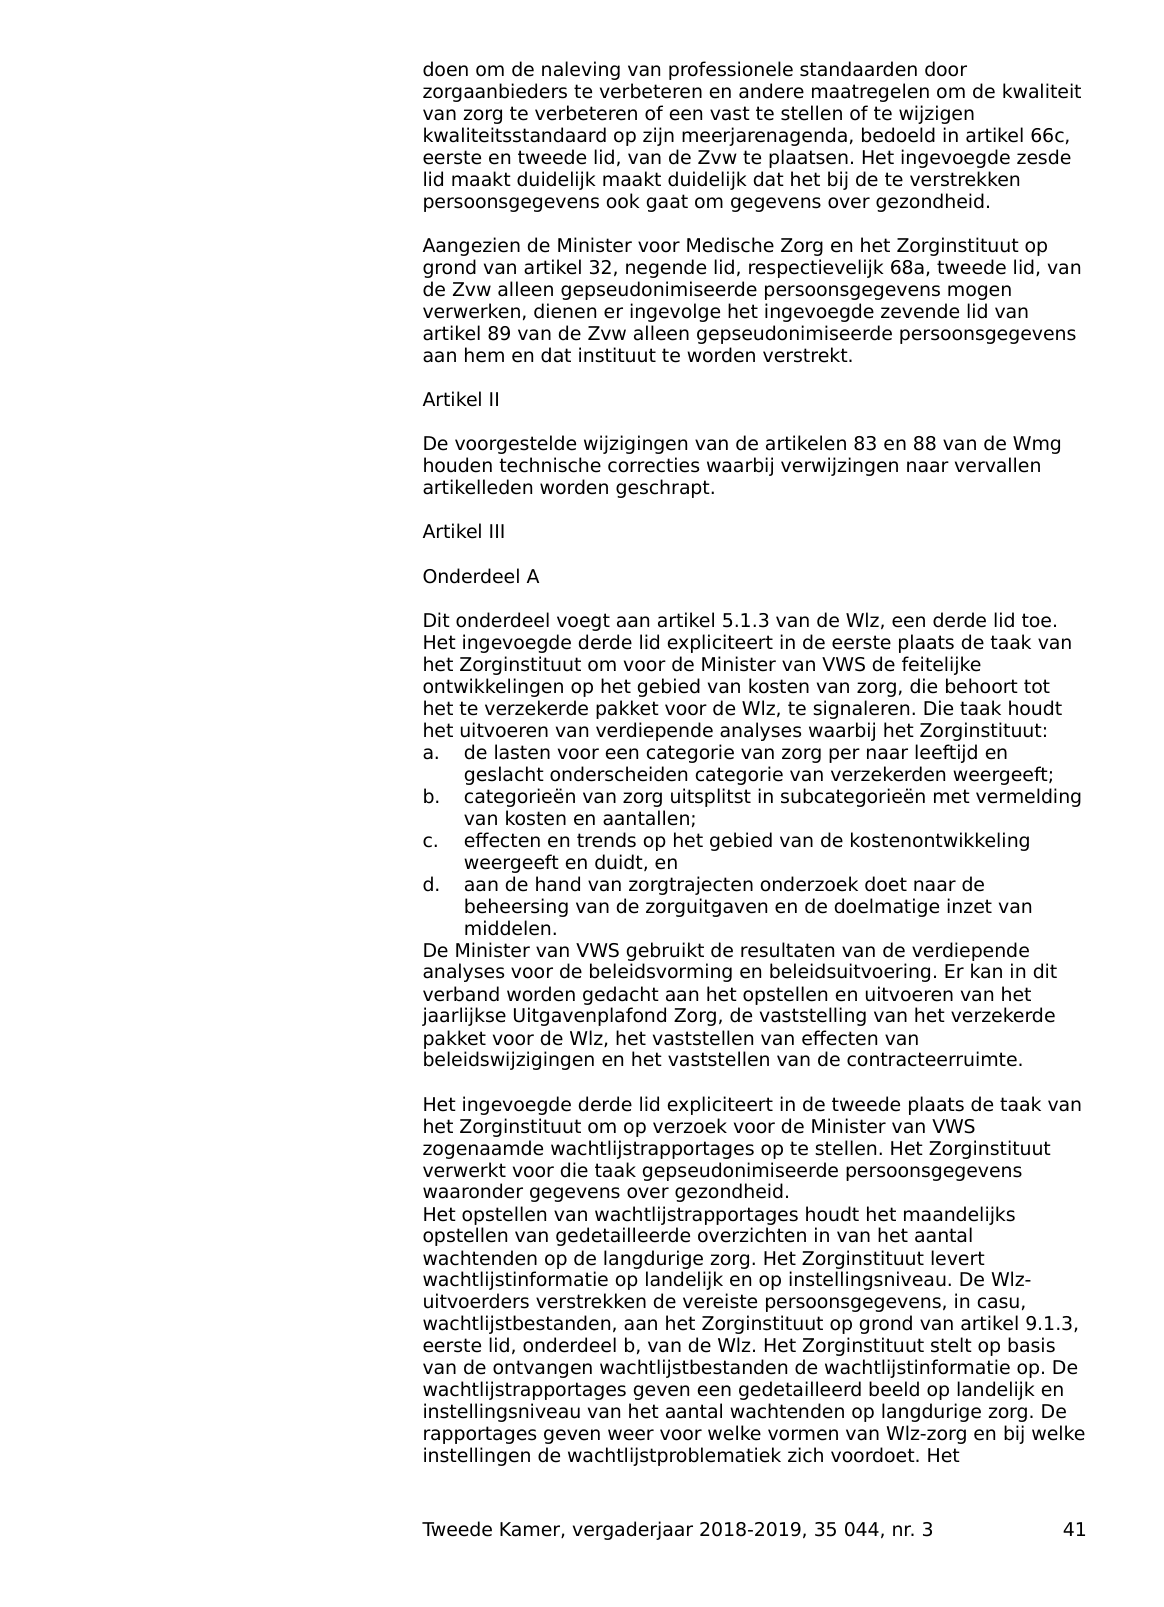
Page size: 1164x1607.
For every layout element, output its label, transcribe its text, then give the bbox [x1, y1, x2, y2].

text c. effecten en trends op het gebied van de kostenontwikkeling weergeeft en duidt, en [422, 829, 1087, 873]
text a. de lasten voor een categorie van zorg per naar leeftijd en geslacht onderscheiden categorie van verzekerden weergeeft; [422, 742, 1087, 786]
text doen om de naleving van professionele standaarden door zorgaanbieders te verbeteren en andere maatregelen om de kwaliteit van zorg te verbeteren of een vast te stellen of te wijzigen kwaliteitsstandaard op zijn meerjarenagenda, bedoeld in artikel 66c, eerste en tweede lid, van de Zvw te plaatsen. Het ingevoegde zesde lid maakt duidelijk maakt duidelijk dat het bij de te verstrekken persoonsgegevens ook gaat om gegevens over gezondheid. [422, 59, 1087, 213]
text Aangezien de Minister voor Medische Zorg en het Zorginstituut op grond van artikel 32, negende lid, respectievelijk 68a, tweede lid, van de Zvw alleen gepseudonimiseerde persoonsgegevens mogen verwerken, dienen er ingevolge het ingevoegde zevende lid van artikel 89 van de Zvw alleen gepseudonimiseerde persoonsgegevens aan hem en dat instituut te worden verstrekt. [422, 235, 1087, 367]
subtitle Onderdeel A [422, 566, 1087, 588]
text Dit onderdeel voegt aan artikel 5.1.3 van de Wlz, een derde lid toe. Het ingevoegde derde lid expliciteert in de eerste plaats de taak van het Zorginstituut om voor de Minister van VWS de feitelijke ontwikkelingen op het gebied van kosten van zorg, die behoort tot het te verzekerde pakket voor de Wlz, te signaleren. Die taak houdt het uitvoeren van verdiepende analyses waarbij het Zorginstituut: [422, 610, 1087, 742]
subtitle Artikel II [422, 389, 1087, 411]
text De voorgestelde wijzigingen van de artikelen 83 en 88 van de Wmg houden technische correcties waarbij verwijzingen naar vervallen artikelleden worden geschrapt. [422, 433, 1087, 499]
text Het ingevoegde derde lid expliciteert in de tweede plaats de taak van het Zorginstituut om op verzoek voor de Minister van VWS zogenaamde wachtlijstrapportages op te stellen. Het Zorginstituut verwerkt voor die taak gepseudonimiseerde persoonsgegevens waaronder gegevens over gezondheid. [422, 1093, 1087, 1203]
text Het opstellen van wachtlijstrapportages houdt het maandelijks opstellen van gedetailleerde overzichten in van het aantal wachtenden op de langdurige zorg. Het Zorginstituut levert wachtlijstinformatie op landelijk en op instellingsniveau. De Wlz-uitvoerders verstrekken de vereiste persoonsgegevens, in casu, wachtlijstbestanden, aan het Zorginstituut op grond van artikel 9.1.3, eerste lid, onderdeel b, van de Wlz. Het Zorginstituut stelt op basis van de ontvangen wachtlijstbestanden de wachtlijstinformatie op. De wachtlijstrapportages geven een gedetailleerd beeld op landelijk en instellingsniveau van het aantal wachtenden op langdurige zorg. De rapportages geven weer voor welke vormen van Wlz-zorg en bij welke instellingen de wachtlijstproblematiek zich voordoet. Het [422, 1203, 1087, 1467]
text d. aan de hand van zorgtrajecten onderzoek doet naar de beheersing van de zorguitgaven en de doelmatige inzet van middelen. [422, 873, 1087, 939]
subtitle Artikel III [422, 521, 1087, 543]
text b. categorieën van zorg uitsplitst in subcategorieën met vermelding van kosten en aantallen; [422, 786, 1087, 829]
text De Minister van VWS gebruikt de resultaten van de verdiepende analyses voor de beleidsvorming en beleidsuitvoering. Er kan in dit verband worden gedacht aan het opstellen en uitvoeren van het jaarlijkse Uitgavenplafond Zorg, de vaststelling van het verzekerde pakket voor de Wlz, het vaststellen van effecten van beleidswijzigingen en het vaststellen van de contracteerruimte. [422, 939, 1087, 1071]
